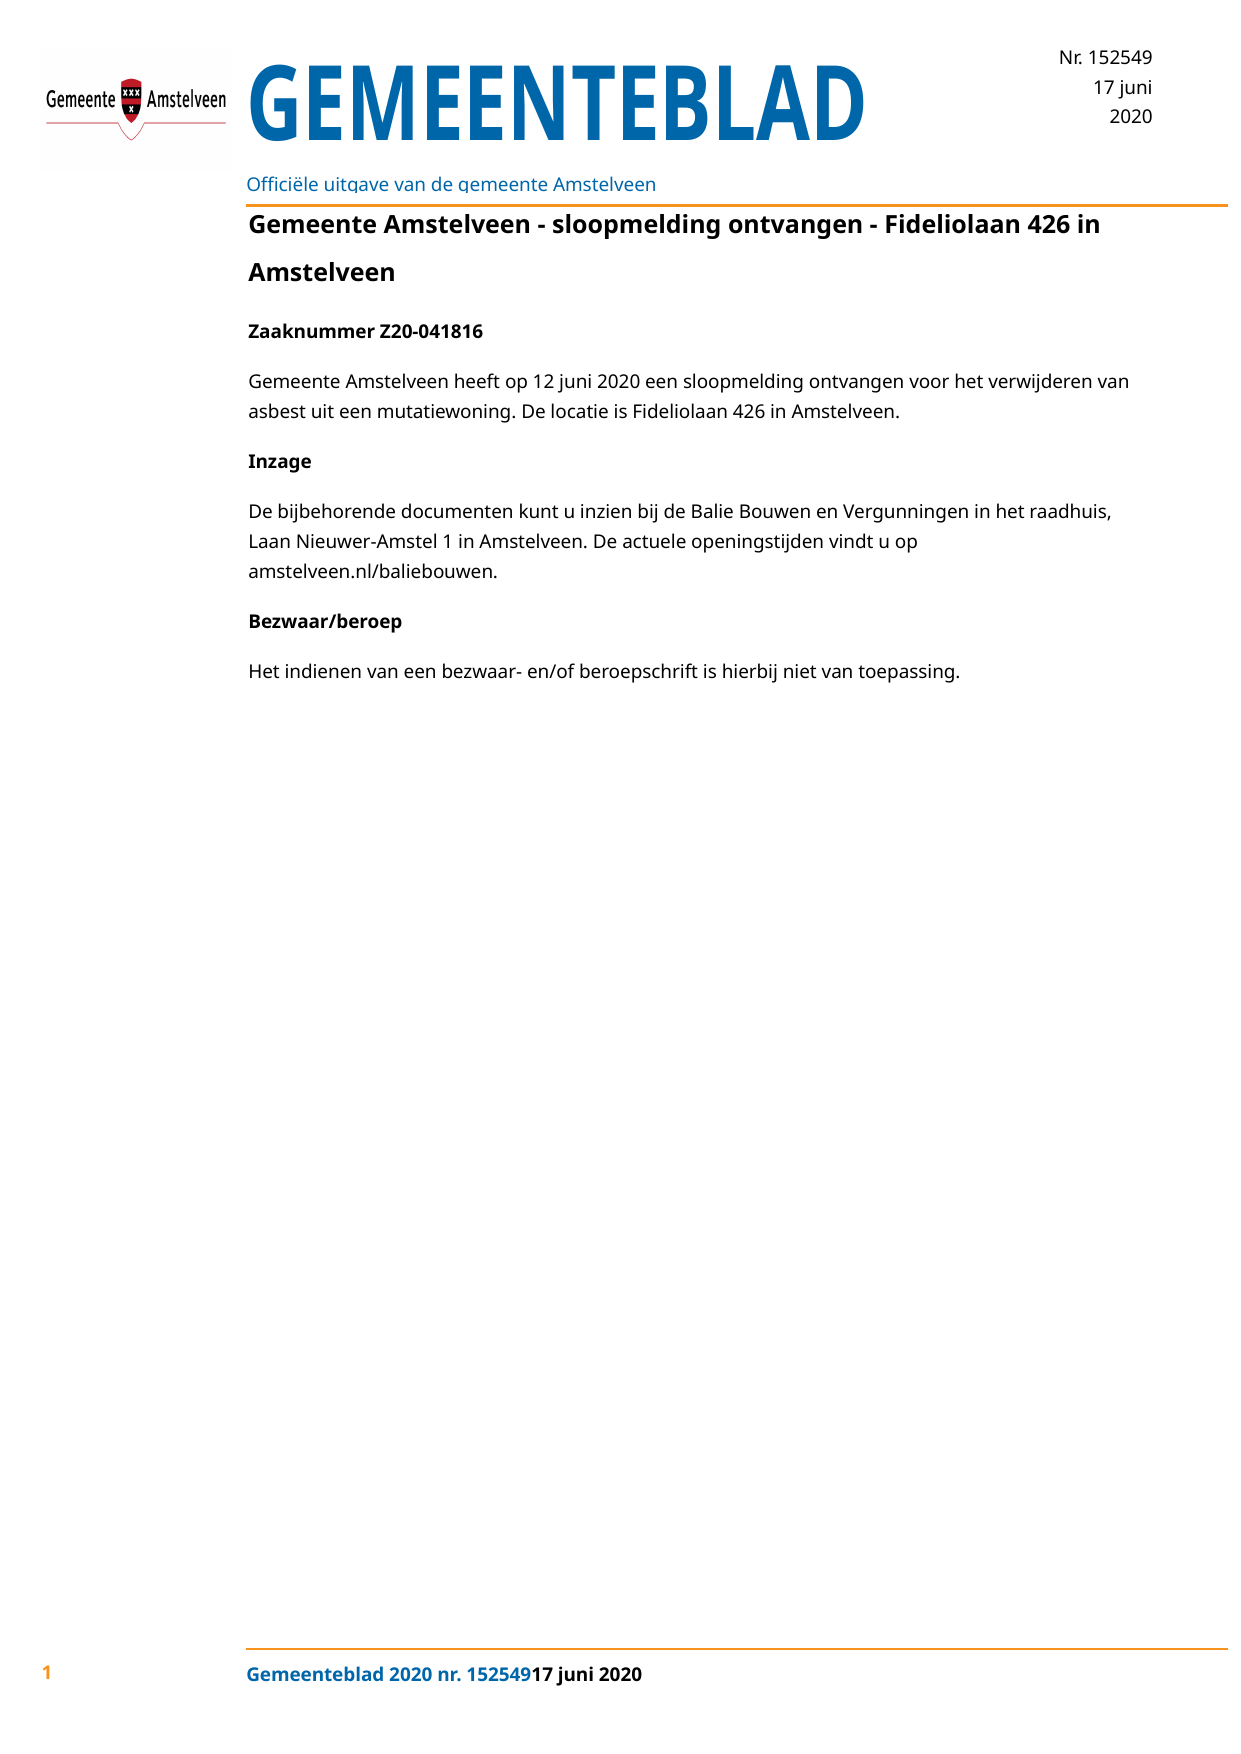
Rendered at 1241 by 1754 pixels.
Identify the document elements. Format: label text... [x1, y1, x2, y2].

text Gemeente Amstelveen heeft op 12 juni 2020 een sloopmelding ontvangen voor het verwijderen van asbest uit een mutatiewoning. De locatie is Fideliolaan 426 in Amstelveen. [248, 368, 1152, 424]
text De bijbehorende documenten kunt u inzien bij de Balie Bouwen en Vergunningen in het raadhuis, Laan Nieuwer-Amstel 1 in Amstelveen. De actuele openingstijden vindt u op amstelveen.nl/baliebouwen. [248, 499, 1152, 584]
text Zaaknummer Z20-041816 [248, 318, 1152, 344]
text Gemeente Amstelveen - sloopmelding ontvangen - Fideliolaan 426 in Amstelveen [248, 207, 1152, 288]
text Het indienen van een bezwaar- en/of beroepschrift is hierbij niet van toepassing. [248, 659, 1152, 684]
text Inzage [248, 448, 1152, 474]
picture [41, 47, 231, 172]
text Bezwaar/beroep [248, 608, 1152, 634]
